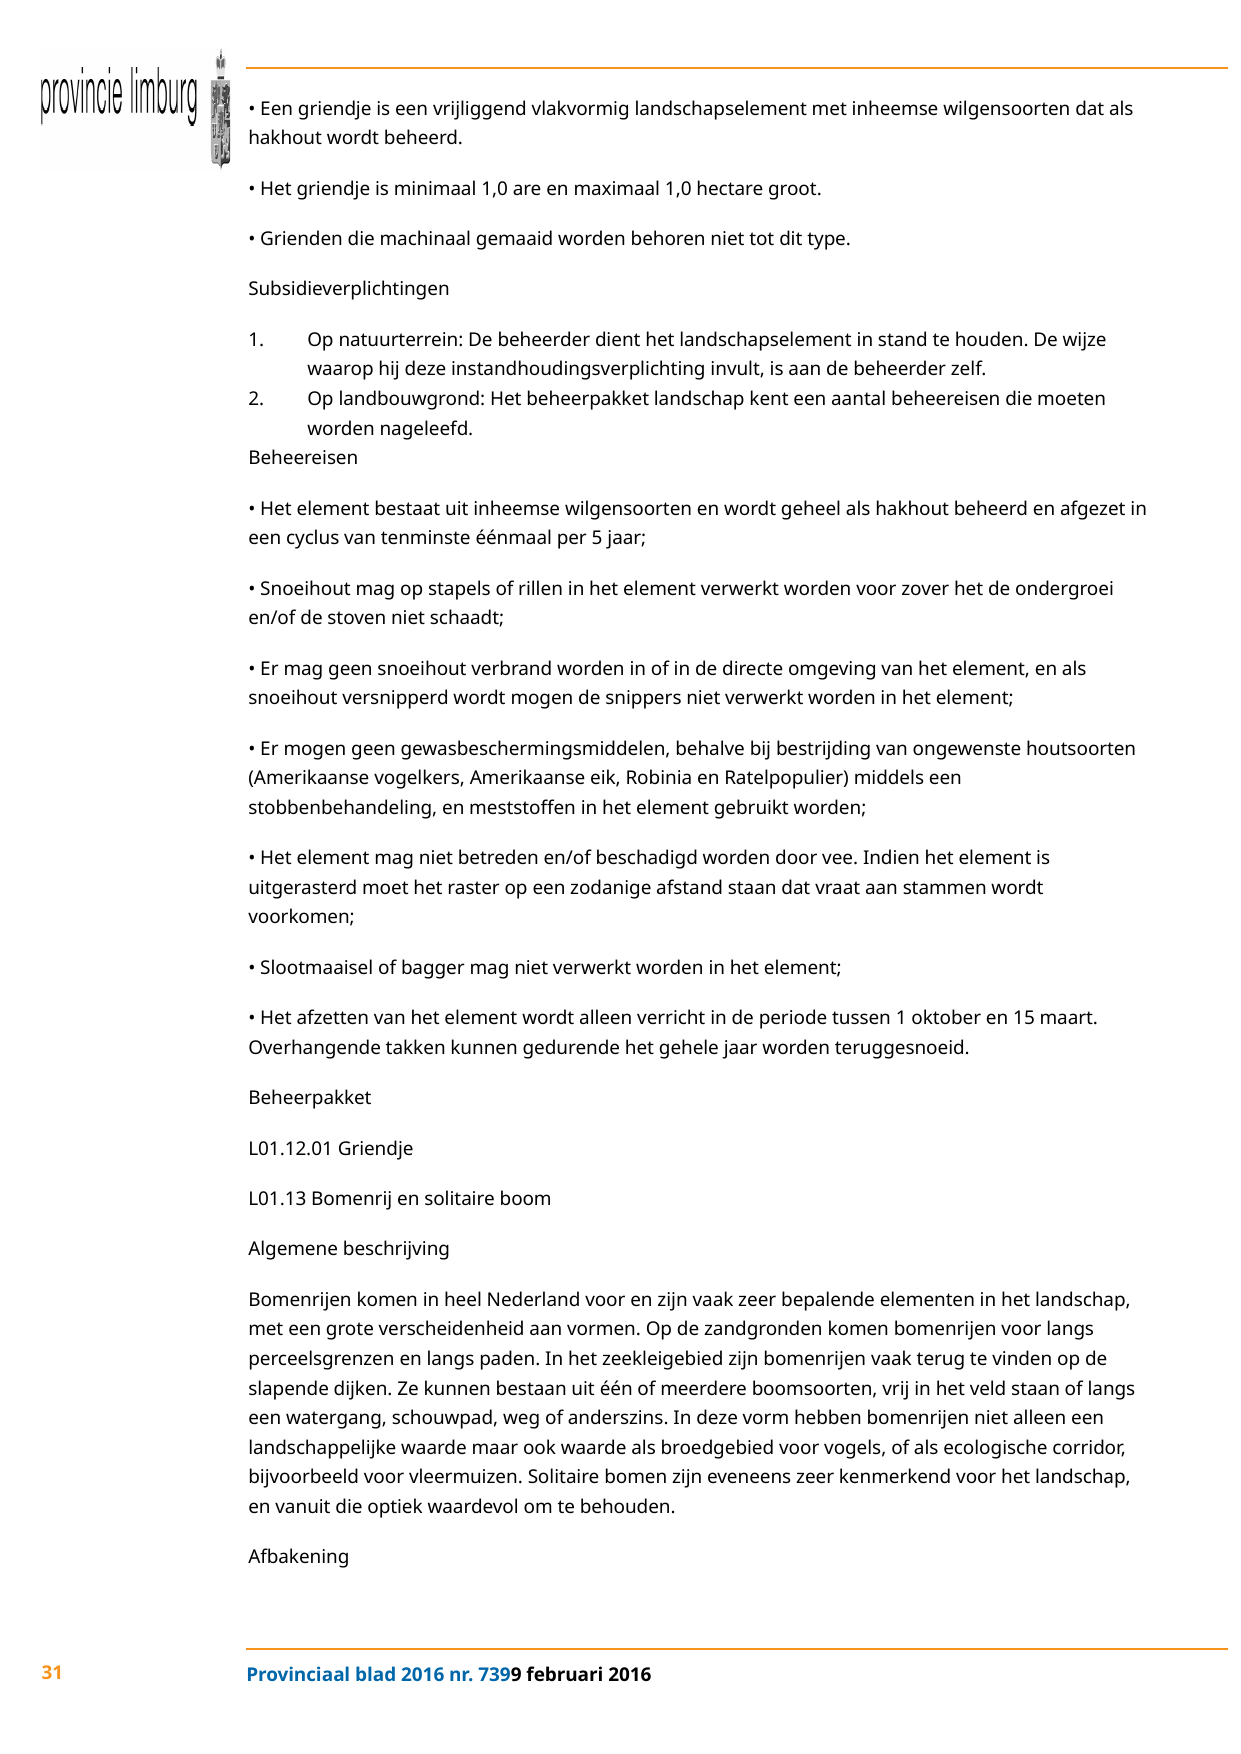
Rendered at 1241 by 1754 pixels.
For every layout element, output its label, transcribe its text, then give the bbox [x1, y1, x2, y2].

text Algemene beschrijving [248, 1236, 1152, 1261]
text • Er mag geen snoeihout verbrand worden in of in de directe omgeving van het element, en als snoeihout versnipperd wordt mogen de snippers niet verwerkt worden in het element; [248, 655, 1152, 710]
text Beheerpakket [248, 1084, 1152, 1110]
text • Het element mag niet betreden en/of beschadigd worden door vee. Indien het element is uitgerasterd moet het raster op een zodanige afstand staan dat vraat aan stammen wordt voorkomen; [248, 844, 1152, 929]
text • Slootmaaisel of bagger mag niet verwerkt worden in het element; [248, 954, 1152, 980]
text Beheereisen [248, 444, 1152, 470]
text • Het griendje is minimaal 1,0 are en maximaal 1,0 hectare groot. [248, 175, 1152, 201]
text • Er mogen geen gewasbeschermingsmiddelen, behalve bij bestrijding van ongewenste houtsoorten (Amerikaanse vogelkers, Amerikaanse eik, Robinia en Ratelpopulier) middels een stobbenbehandeling, en meststoffen in het element gebruikt worden; [248, 735, 1152, 820]
text • Het element bestaat uit inheemse wilgensoorten en wordt geheel als hakhout beheerd en afgezet in een cyclus van tenminste éénmaal per 5 jaar; [248, 495, 1152, 550]
text • Een griendje is een vrijliggend vlakvormig landschapselement met inheemse wilgensoorten dat als hakhout wordt beheerd. [248, 95, 1152, 150]
text L01.13 Bomenrij en solitaire boom [248, 1185, 1152, 1211]
text L01.12.01 Griendje [248, 1135, 1152, 1161]
text Afbakening [248, 1543, 1152, 1569]
text Bomenrijen komen in heel Nederland voor en zijn vaak zeer bepalende elementen in het landschap, met een grote verscheidenheid aan vormen. Op de zandgronden komen bomenrijen voor langs perceelsgrenzen en langs paden. In het zeekleigebied zijn bomenrijen vaak terug te vinden op de slapende dijken. Ze kunnen bestaan uit één of meerdere boomsoorten, vrij in het veld staan of langs een watergang, schouwpad, weg of anderszins. In deze vorm hebben bomenrijen niet alleen een landschappelijke waarde maar ook waarde als broedgebied voor vogels, of als ecologische corridor, bijvoorbeeld voor vleermuizen. Solitaire bomen zijn eveneens zeer kenmerkend voor het landschap, en vanuit die optiek waardevol om te behouden. [248, 1286, 1152, 1519]
list Op natuurterrein: De beheerder dient het landschapselement in stand te houden. De wijze waarop hij deze instandhoudingsverplichting invult, is aan de beheerder zelf. [248, 326, 1152, 381]
text • Het afzetten van het element wordt alleen verricht in de periode tussen 1 oktober en 15 maart. Overhangende takken kunnen gedurende het gehele jaar worden teruggesnoeid. [248, 1004, 1152, 1060]
text • Snoeihout mag op stapels of rillen in het element verwerkt worden voor zover het de ondergroei en/of de stoven niet schaadt; [248, 575, 1152, 630]
list Op landbouwgrond: Het beheerpakket landschap kent een aantal beheereisen die moeten worden nageleefd. [248, 385, 1152, 441]
text • Grienden die machinaal gemaaid worden behoren niet tot dit type. [248, 225, 1152, 251]
text Subsidieverplichtingen [248, 276, 1152, 301]
picture [41, 47, 231, 172]
